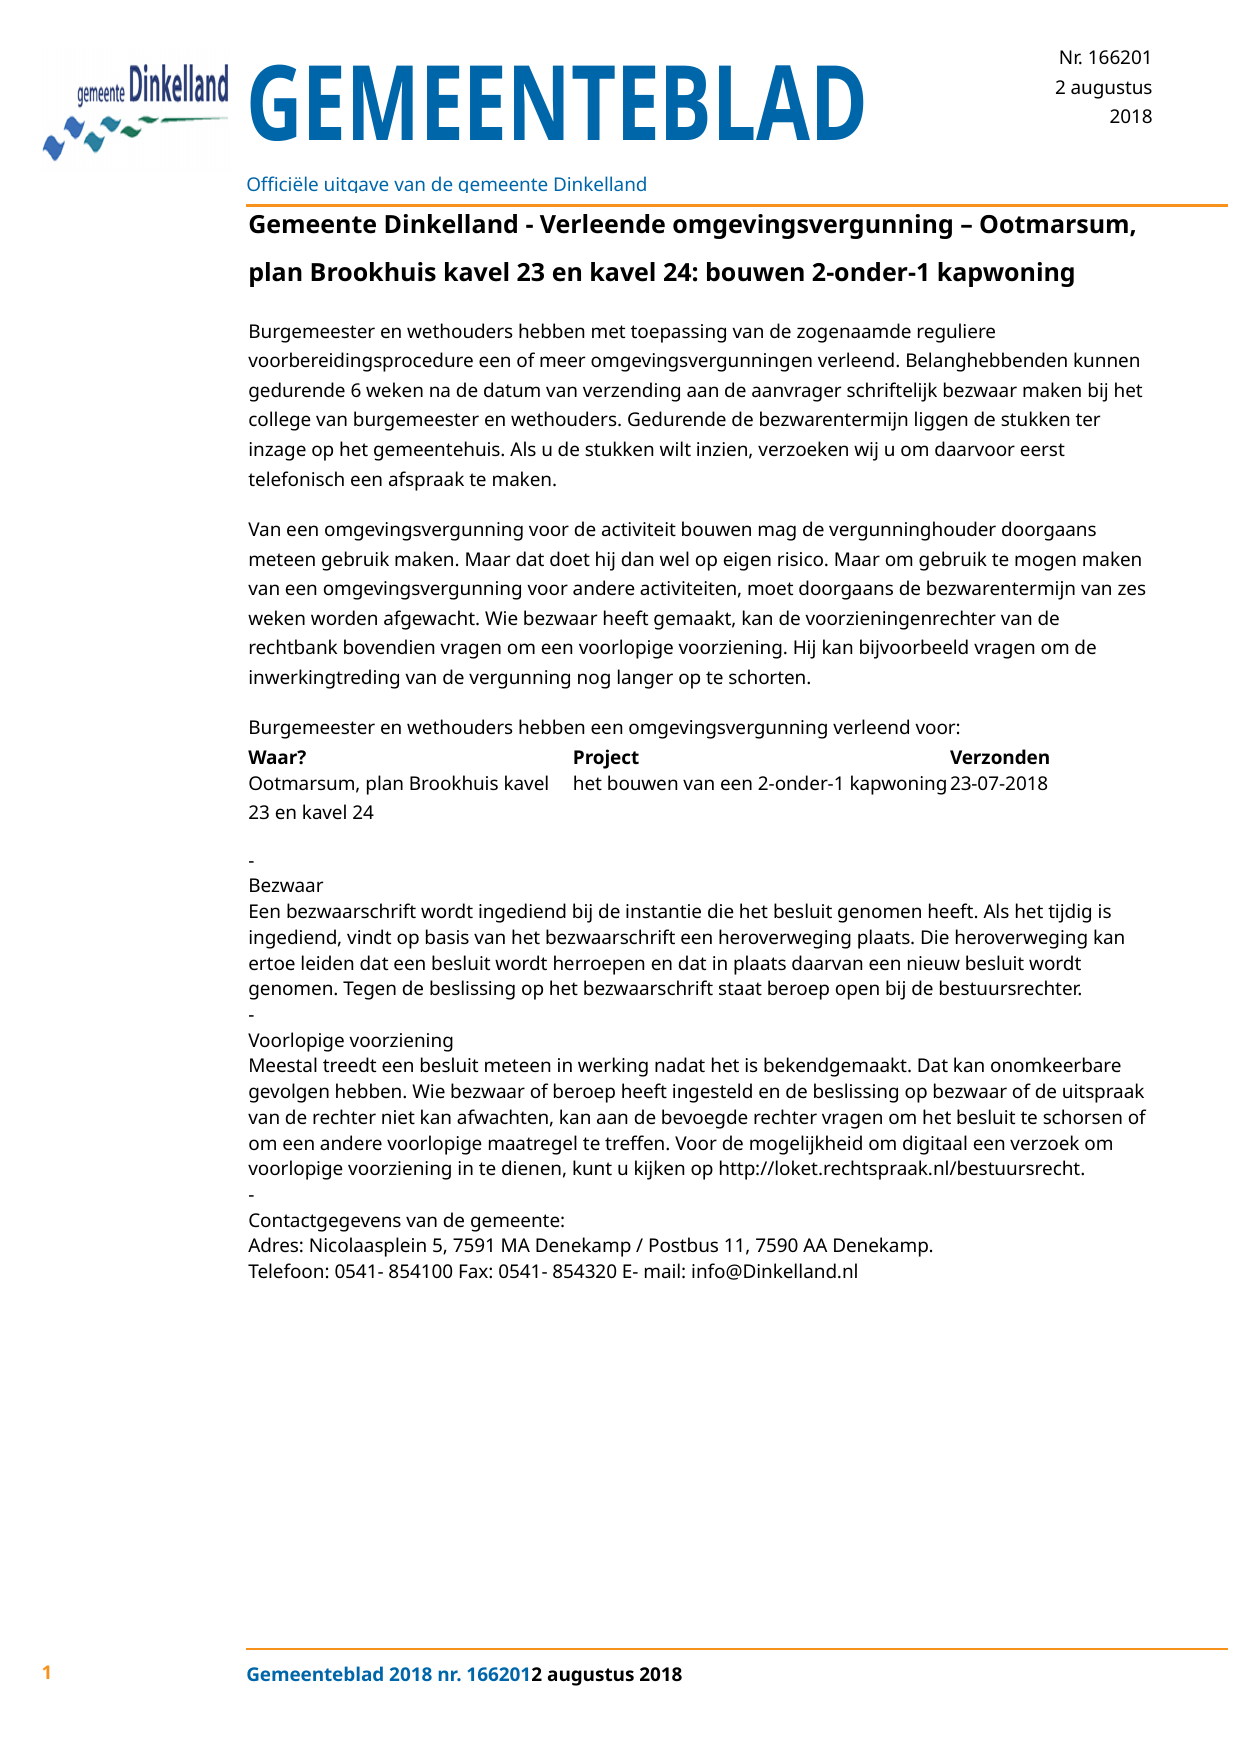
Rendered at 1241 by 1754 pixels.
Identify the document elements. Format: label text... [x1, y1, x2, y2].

picture [41, 47, 231, 172]
text Gemeente Dinkelland - Verleende omgevingsvergunning – Ootmarsum, plan Brookhuis kavel 23 en kavel 24: bouwen 2-onder-1 kapwoning [248, 207, 1152, 288]
text Contactgegevens van de gemeente: [248, 1207, 1152, 1233]
text - [248, 1001, 1152, 1027]
table_cell 23-07-2018 [950, 770, 1152, 825]
text Een bezwaarschrift wordt ingediend bij de instantie die het besluit genomen heeft. Als het tijdig is ingediend, vindt op basis van het bezwaarschrift een heroverweging plaats. Die heroverweging kan ertoe leiden dat een besluit wordt herroepen en dat in plaats daarvan een nieuw besluit wordt genomen. Tegen de beslissing op het bezwaarschrift staat beroep open bij de bestuursrechter. [248, 898, 1152, 1001]
text Bezwaar [248, 872, 1152, 898]
text Burgemeester en wethouders hebben een omgevingsvergunning verleend voor: [248, 714, 1152, 740]
text - [248, 1181, 1152, 1207]
table_cell het bouwen van een 2-onder-1 kapwoning [573, 770, 950, 825]
text Voorlopige voorziening [248, 1027, 1152, 1053]
text Van een omgevingsvergunning voor de activiteit bouwen mag de vergunninghouder doorgaans meteen gebruik maken. Maar dat doet hij dan wel op eigen risico. Maar om gebruik te mogen maken van een omgevingsvergunning voor andere activiteiten, moet doorgaans de bezwarentermijn van zes weken worden afgewacht. Wie bezwaar heeft gemaakt, kan de voorzieningenrechter van de rechtbank bovendien vragen om een voorlopige voorziening. Hij kan bijvoorbeeld vragen om de inwerkingtreding van de vergunning nog langer op te schorten. [248, 516, 1152, 690]
table_cell Ootmarsum, plan Brookhuis kavel 23 en kavel 24 [248, 770, 573, 825]
text Adres: Nicolaasplein 5, 7591 MA Denekamp / Postbus 11, 7590 AA Denekamp. [248, 1233, 1152, 1258]
text Burgemeester en wethouders hebben met toepassing van de zogenaamde reguliere voorbereidingsprocedure een of meer omgevingsvergunningen verleend. Belanghebbenden kunnen gedurende 6 weken na de datum van verzending aan de aanvrager schriftelijk bezwaar maken bij het college van burgemeester en wethouders. Gedurende de bezwarentermijn liggen de stukken ter inzage op het gemeentehuis. Als u de stukken wilt inzien, verzoeken wij u om daarvoor eerst telefonisch een afspraak te maken. [248, 318, 1152, 492]
table_header Verzonden [950, 744, 1152, 770]
text - [248, 847, 1152, 872]
text Meestal treedt een besluit meteen in werking nadat het is bekendgemaakt. Dat kan onomkeerbare gevolgen hebben. Wie bezwaar of beroep heeft ingesteld en de beslissing op bezwaar of de uitspraak van de rechter niet kan afwachten, kan aan de bevoegde rechter vragen om het besluit te schorsen of om een andere voorlopige maatregel te treffen. Voor de mogelijkheid om digitaal een verzoek om voorlopige voorziening in te dienen, kunt u kijken op http://loket.rechtspraak.nl/bestuursrecht. [248, 1053, 1152, 1181]
text Telefoon: 0541- 854100 Fax: 0541- 854320 E- mail: info@Dinkelland.nl [248, 1258, 1152, 1284]
table_header Waar? [248, 744, 573, 770]
table_header Project [573, 744, 950, 770]
